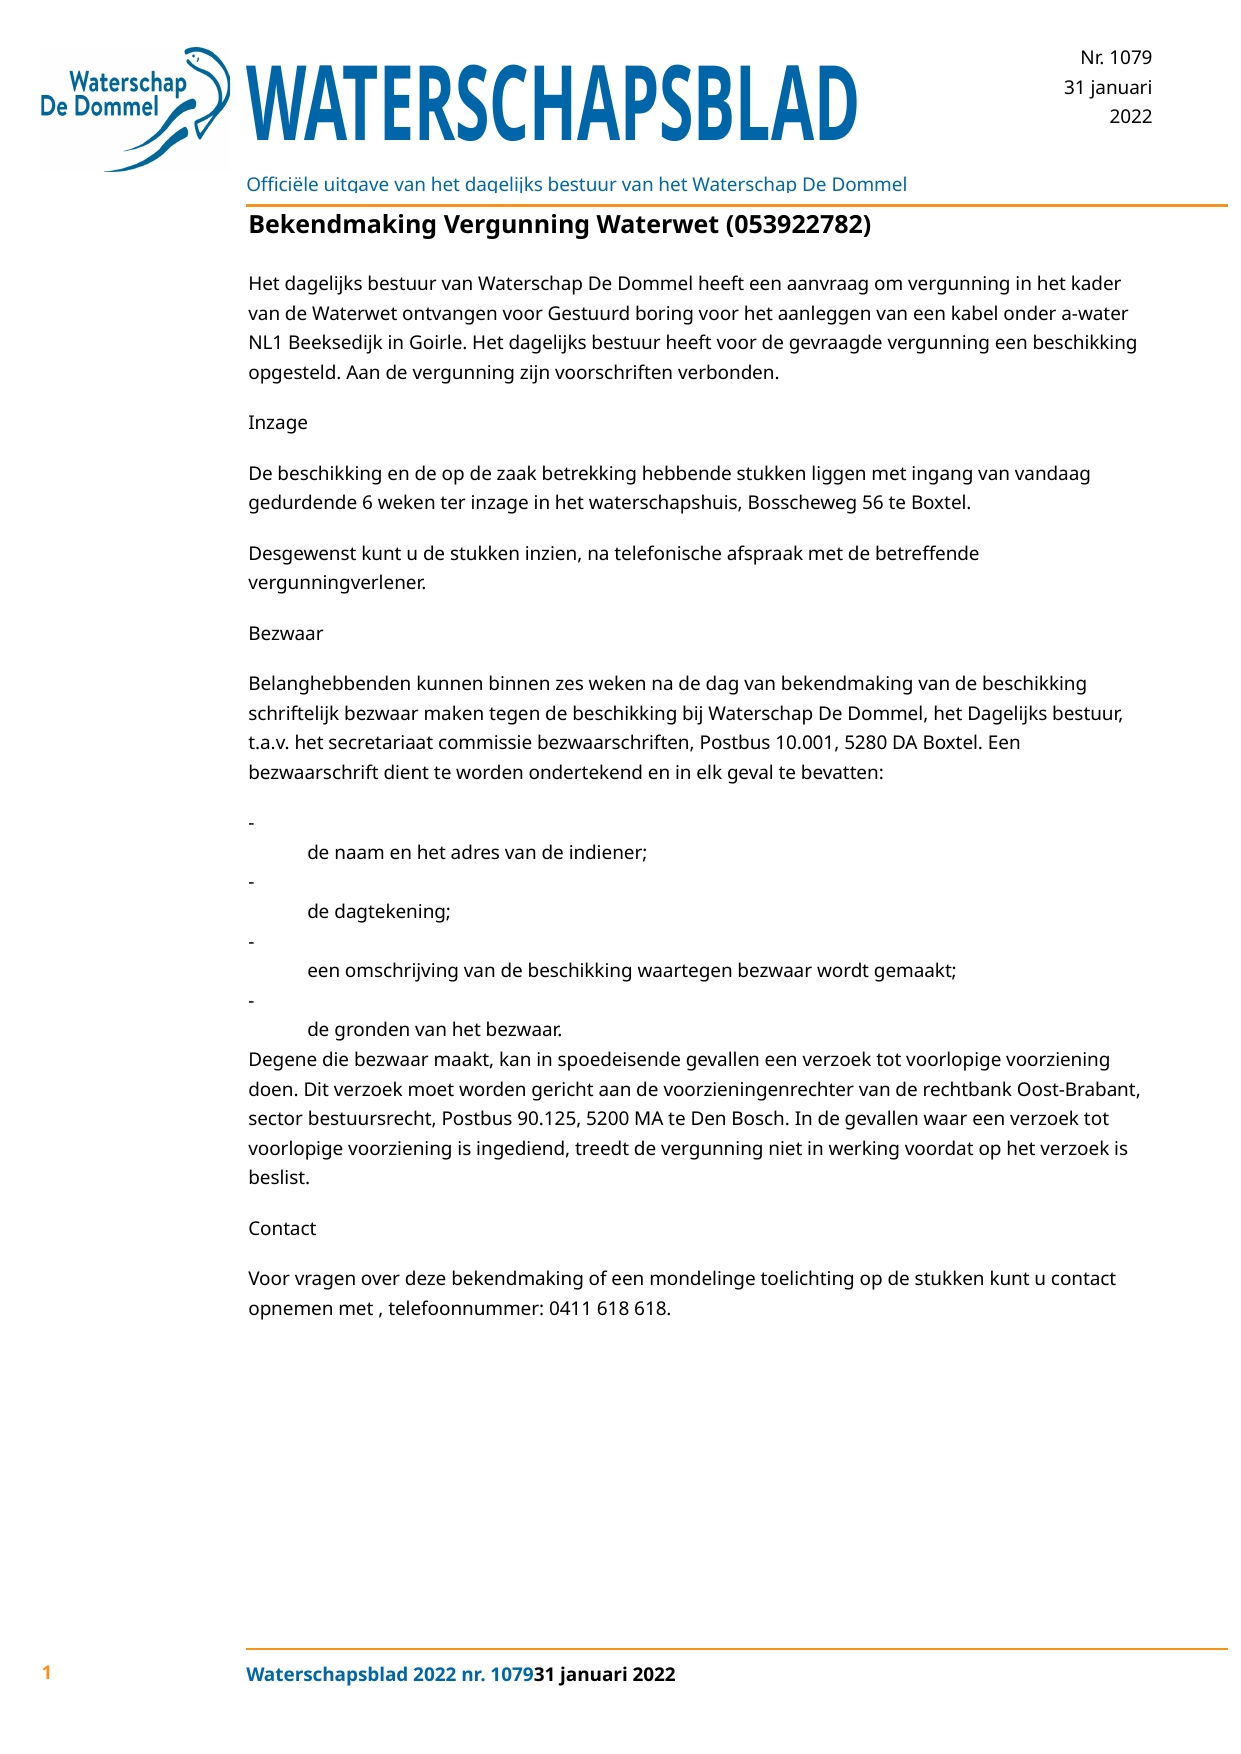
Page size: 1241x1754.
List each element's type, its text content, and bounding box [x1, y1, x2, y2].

list de dagtekening; [248, 898, 1152, 924]
list een omschrijving van de beschikking waartegen bezwaar wordt gemaakt; [248, 957, 1152, 983]
picture [204, 47, 231, 76]
picture [198, 118, 210, 131]
text Bezwaar [248, 620, 1152, 646]
text Belanghebbenden kunnen binnen zes weken na de dag van bekendmaking van de beschikking schriftelijk bezwaar maken tegen de beschikking bij Waterschap De Dommel, het Dagelijks bestuur, t.a.v. het secretariaat commissie bezwaarschriften, Postbus 10.001, 5280 DA Boxtel. Een bezwaarschrift dient te worden ondertekend en in elk geval te bevatten: [248, 670, 1152, 785]
picture [45, 99, 51, 111]
picture [41, 47, 231, 172]
text Degene die bezwaar maakt, kan in spoedeisende gevallen een verzoek tot voorlopige voorziening doen. Dit verzoek moet worden gericht aan de voorzieningenrechter van de rechtbank Oost-Brabant, sector bestuursrecht, Postbus 90.125, 5200 MA te Den Bosch. In de gevallen waar een verzoek tot voorlopige voorziening is ingediend, treedt de vergunning niet in werking voordat op het verzoek is beslist. [248, 1046, 1152, 1190]
text Bekendmaking Vergunning Waterwet (053922782) [248, 207, 1152, 241]
text Het dagelijks bestuur van Waterschap De Dommel heeft een aanvraag om vergunning in het kader van de Waterwet ontvangen voor Gestuurd boring voor het aanleggen van een kabel onder a-water NL1 Beeksedijk in Goirle. Het dagelijks bestuur heeft voor de gevraagde vergunning een beschikking opgesteld. Aan de vergunning zijn voorschriften verbonden. [248, 270, 1152, 385]
text Desgewenst kunt u de stukken inzien, na telefonische afspraak met de betreffende vergunningverlener. [248, 540, 1152, 595]
text Contact [248, 1215, 1152, 1241]
list de gronden van het bezwaar. [248, 1017, 1152, 1042]
text Inzage [248, 409, 1152, 435]
text Voor vragen over deze bekendmaking of een mondelinge toelichting op de stukken kunt u contact opnemen met , telefoonnummer: 0411 618 618. [248, 1265, 1152, 1321]
text De beschikking en de op de zaak betrekking hebbende stukken liggen met ingang van vandaag gedurdende 6 weken ter inzage in het waterschapshuis, Bosscheweg 56 te Boxtel. [248, 460, 1152, 515]
list de naam en het adres van de indiener; [248, 839, 1152, 865]
